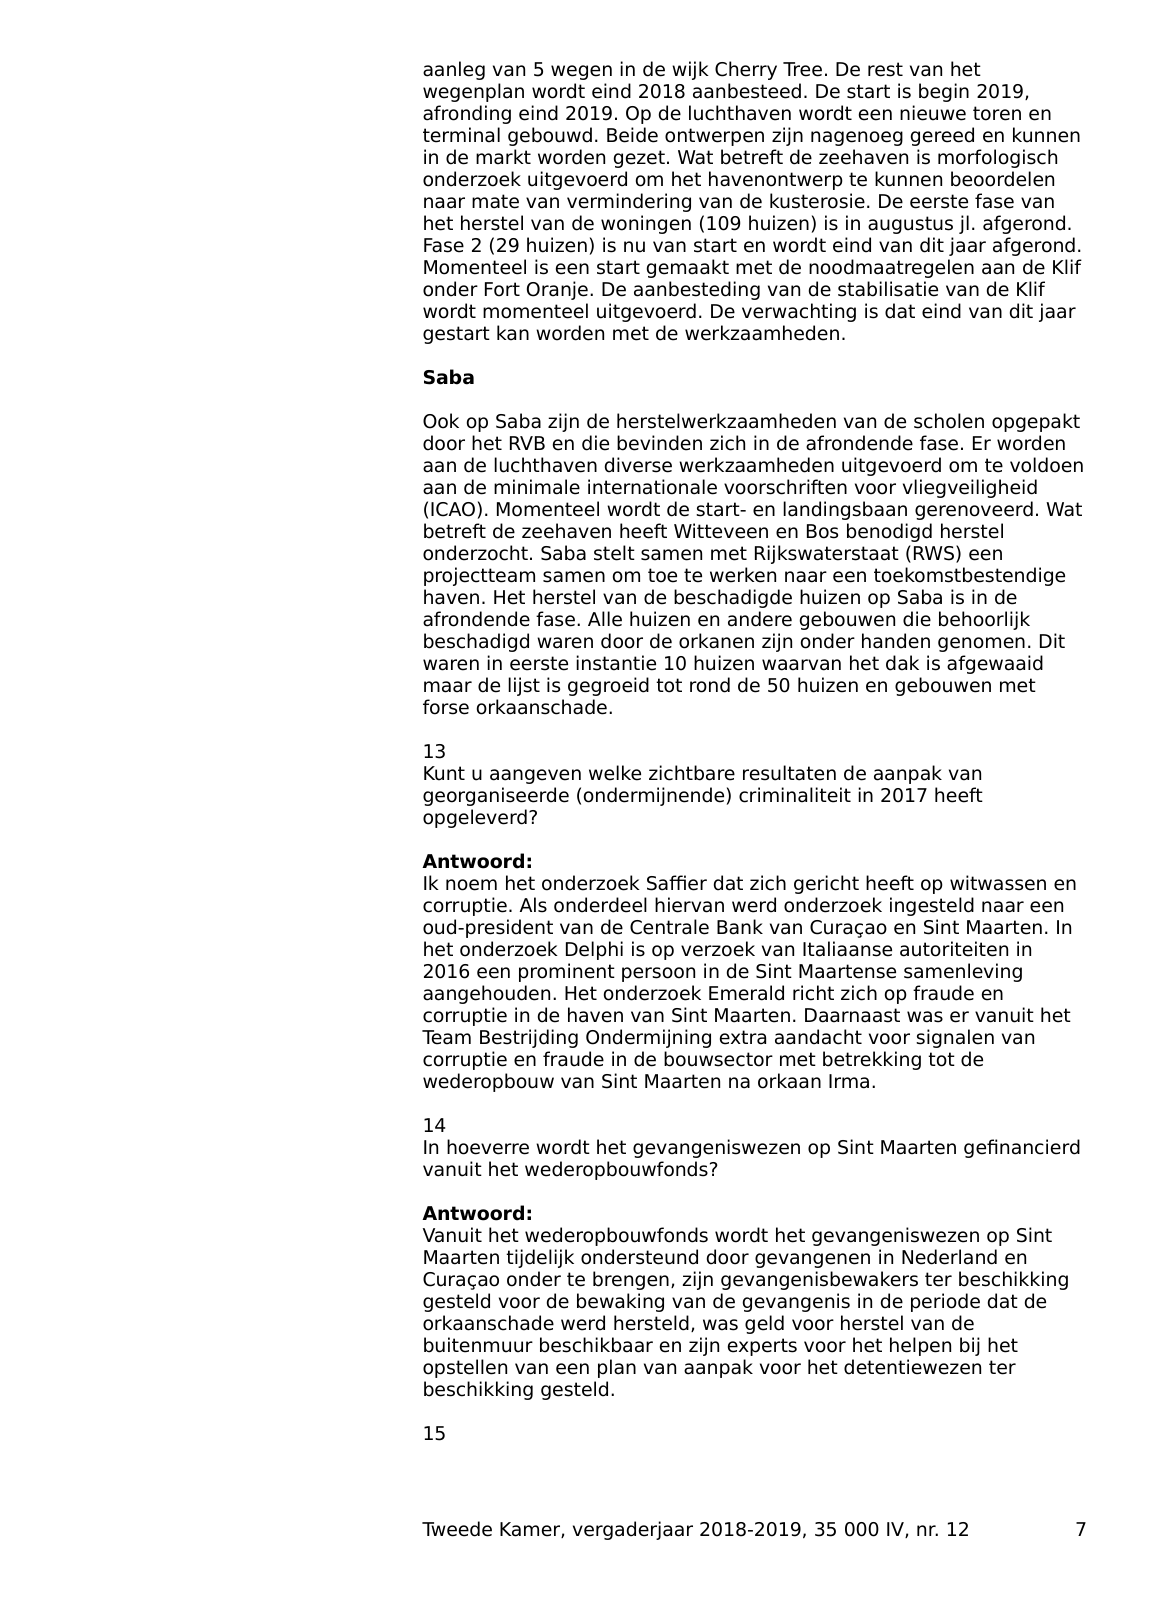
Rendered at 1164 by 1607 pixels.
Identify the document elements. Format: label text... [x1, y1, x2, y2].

text Kunt u aangeven welke zichtbare resultaten de aanpak van georganiseerde (ondermijnende) criminaliteit in 2017 heeft opgeleverd? [422, 763, 1087, 829]
text Vanuit het wederopbouwfonds wordt het gevangeniswezen op Sint Maarten tijdelijk ondersteund door gevangenen in Nederland en Curaçao onder te brengen, zijn gevangenisbewakers ter beschikking gesteld voor de bewaking van de gevangenis in de periode dat de orkaanschade werd hersteld, was geld voor herstel van de buitenmuur beschikbaar en zijn experts voor het helpen bij het opstellen van een plan van aanpak voor het detentiewezen ter beschikking gesteld. [422, 1225, 1087, 1401]
text aanleg van 5 wegen in de wijk Cherry Tree. De rest van het wegenplan wordt eind 2018 aanbesteed. De start is begin 2019, afronding eind 2019. Op de luchthaven wordt een nieuwe toren en terminal gebouwd. Beide ontwerpen zijn nagenoeg gereed en kunnen in de markt worden gezet. Wat betreft de zeehaven is morfologisch onderzoek uitgevoerd om het havenontwerp te kunnen beoordelen naar mate van vermindering van de kusterosie. De eerste fase van het herstel van de woningen (109 huizen) is in augustus jl. afgerond. Fase 2 (29 huizen) is nu van start en wordt eind van dit jaar afgerond. Momenteel is een start gemaakt met de noodmaatregelen aan de Klif onder Fort Oranje. De aanbesteding van de stabilisatie van de Klif wordt momenteel uitgevoerd. De verwachting is dat eind van dit jaar gestart kan worden met de werkzaamheden. [422, 59, 1087, 345]
text In hoeverre wordt het gevangeniswezen op Sint Maarten gefinancierd vanuit het wederopbouwfonds? [422, 1137, 1087, 1181]
text Ik noem het onderzoek Saffier dat zich gericht heeft op witwassen en corruptie. Als onderdeel hiervan werd onderzoek ingesteld naar een oud-president van de Centrale Bank van Curaçao en Sint Maarten. In het onderzoek Delphi is op verzoek van Italiaanse autoriteiten in 2016 een prominent persoon in de Sint Maartense samenleving aangehouden. Het onderzoek Emerald richt zich op fraude en corruptie in de haven van Sint Maarten. Daarnaast was er vanuit het Team Bestrijding Ondermijning extra aandacht voor signalen van corruptie en fraude in de bouwsector met betrekking tot de wederopbouw van Sint Maarten na orkaan Irma. [422, 873, 1087, 1093]
text Antwoord: [422, 851, 1087, 873]
text Antwoord: [422, 1203, 1087, 1225]
subtitle Saba [422, 367, 1087, 389]
text 15 [422, 1423, 1087, 1445]
text 14 [422, 1115, 1087, 1137]
text Ook op Saba zijn de herstelwerkzaamheden van de scholen opgepakt door het RVB en die bevinden zich in de afrondende fase. Er worden aan de luchthaven diverse werkzaamheden uitgevoerd om te voldoen aan de minimale internationale voorschriften voor vliegveiligheid (ICAO). Momenteel wordt de start- en landingsbaan gerenoveerd. Wat betreft de zeehaven heeft Witteveen en Bos benodigd herstel onderzocht. Saba stelt samen met Rijkswaterstaat (RWS) een projectteam samen om toe te werken naar een toekomstbestendige haven. Het herstel van de beschadigde huizen op Saba is in de afrondende fase. Alle huizen en andere gebouwen die behoorlijk beschadigd waren door de orkanen zijn onder handen genomen. Dit waren in eerste instantie 10 huizen waarvan het dak is afgewaaid maar de lijst is gegroeid tot rond de 50 huizen en gebouwen met forse orkaanschade. [422, 411, 1087, 719]
text 13 [422, 741, 1087, 763]
